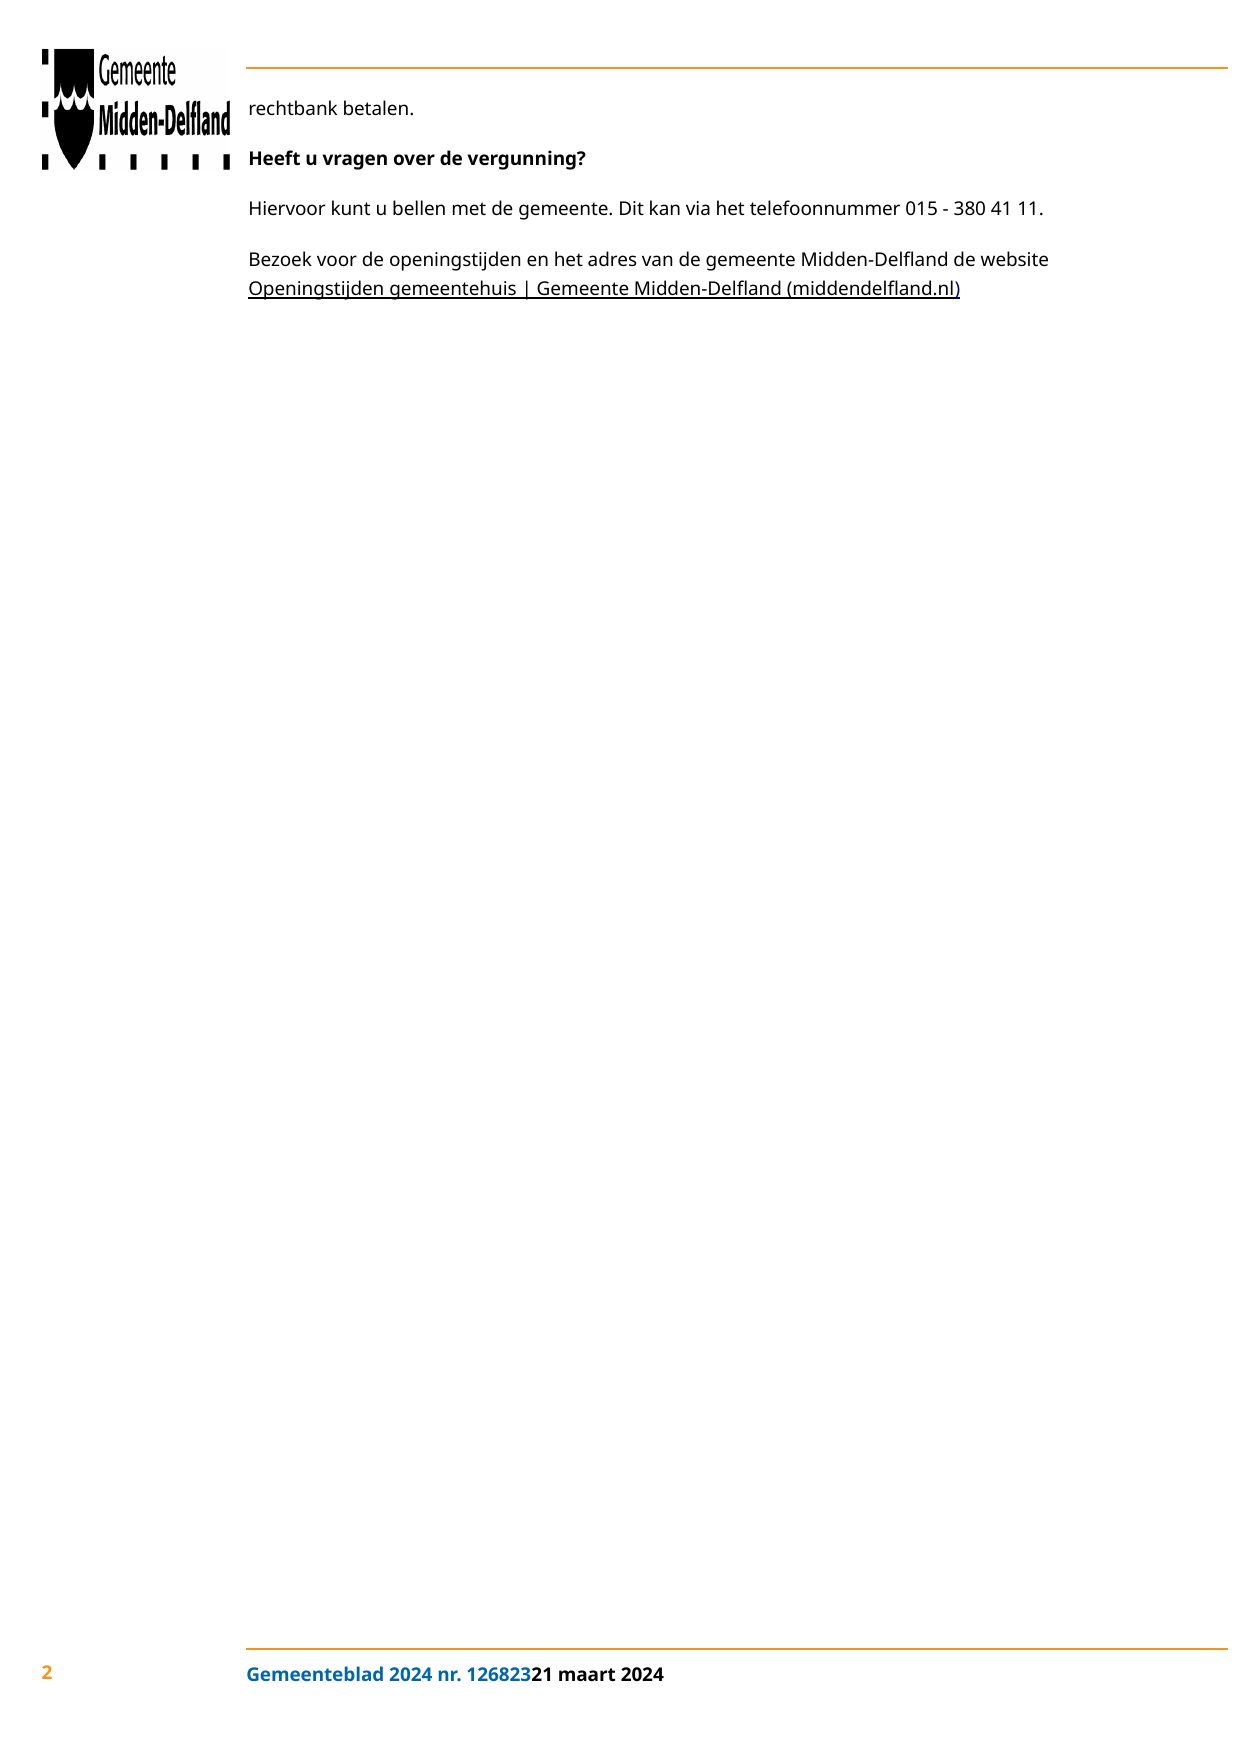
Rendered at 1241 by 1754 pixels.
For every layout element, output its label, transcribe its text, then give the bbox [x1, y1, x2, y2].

text Heeft u vragen over de vergunning? [248, 145, 1152, 171]
text rechtbank betalen. [248, 95, 1152, 121]
text Hiervoor kunt u bellen met de gemeente. Dit kan via het telefoonnummer 015 - 380 41 11. [248, 196, 1152, 221]
picture [41, 47, 231, 172]
text Bezoek voor de openingstijden en het adres van de gemeente Midden-Delfland de website Openingstijden gemeentehuis | Gemeente Midden-Delfland (middendelfland.nl) [248, 246, 1152, 301]
